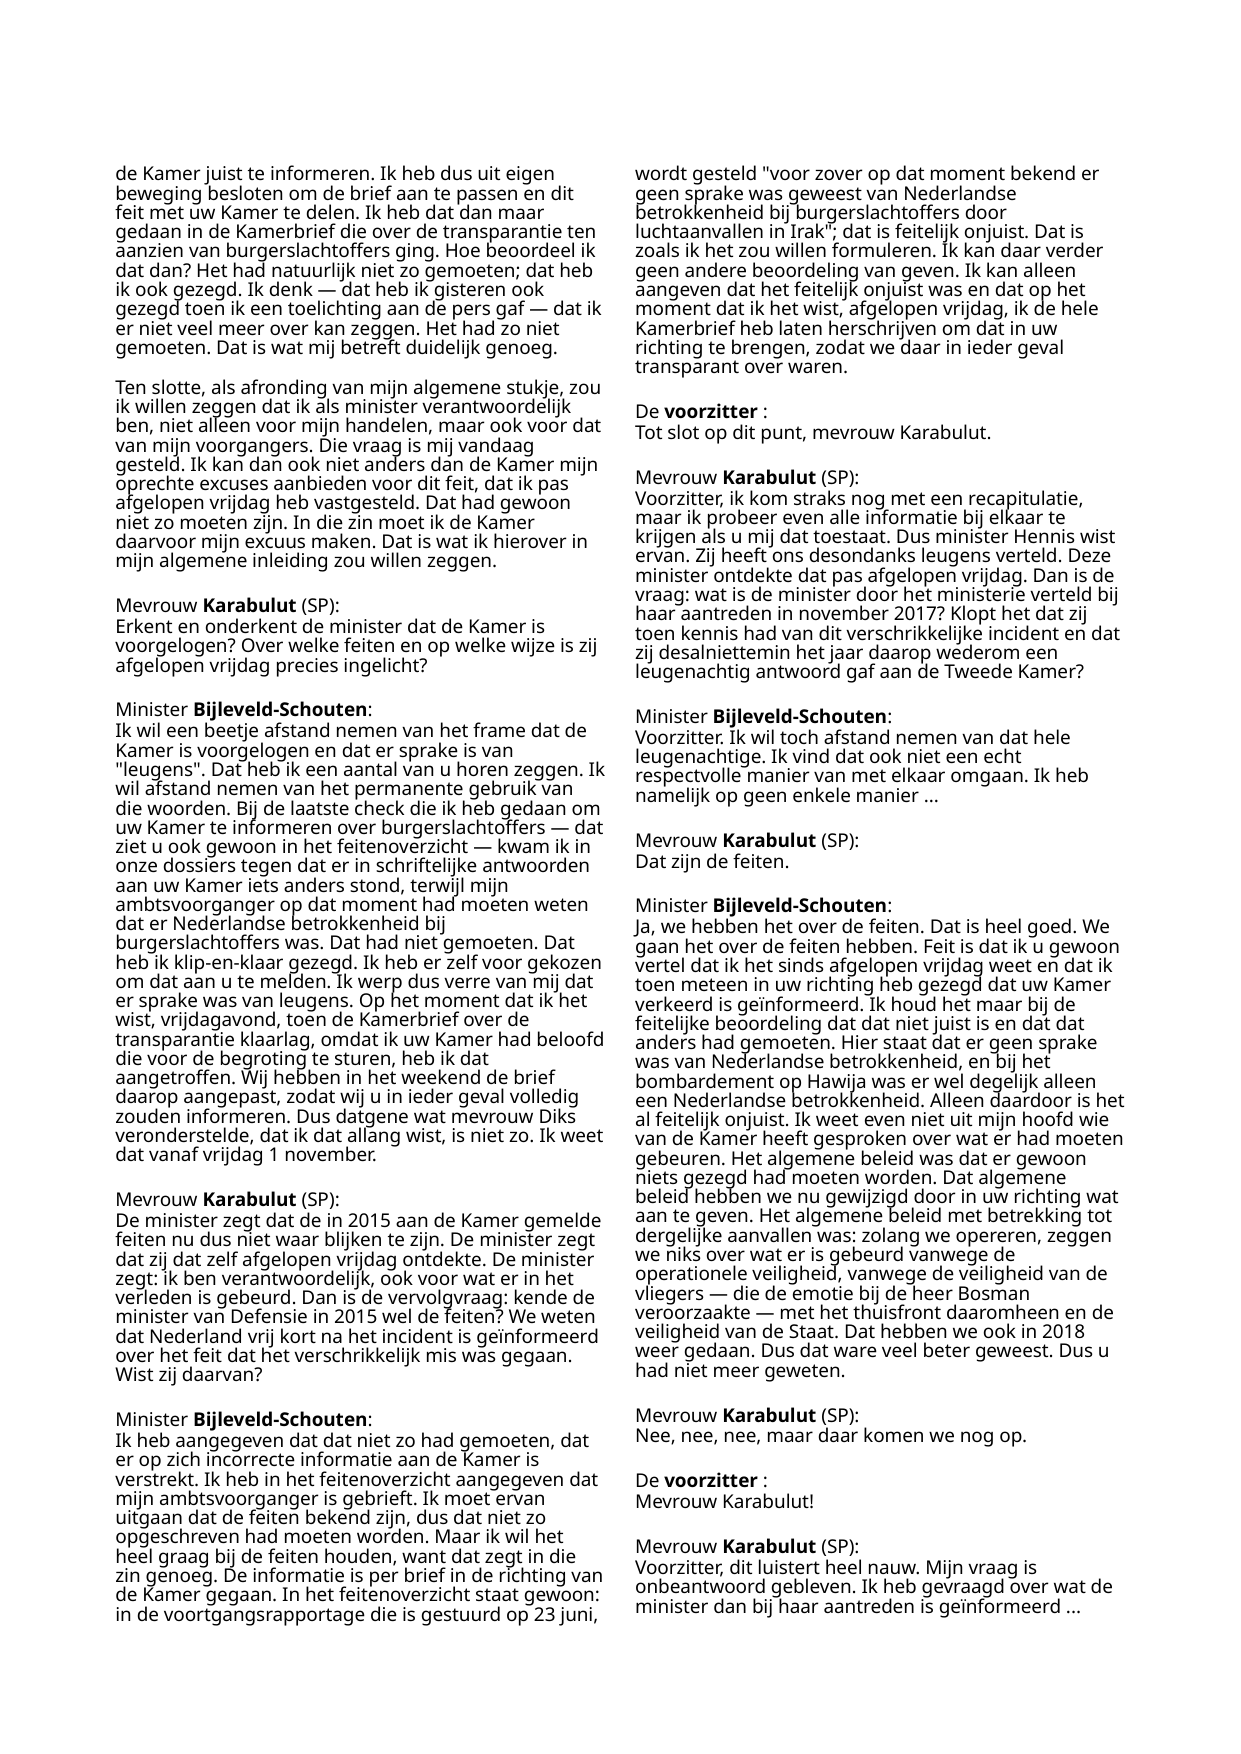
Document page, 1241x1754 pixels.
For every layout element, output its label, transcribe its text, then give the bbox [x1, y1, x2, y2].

text Tot slot op dit punt, mevrouw Karabulut. [635, 424, 1125, 443]
text Voorzitter, ik kom straks nog met een recapitulatie, maar ik probeer even alle informatie bij elkaar te krijgen als u mij dat toestaat. Dus minister Hennis wist ervan. Zij heeft ons desondanks leugens verteld. Deze minister ontdekte dat pas afgelopen vrijdag. Dan is de vraag: wat is de minister door het ministerie verteld bij haar aantreden in november 2017? Klopt het dat zij toen kennis had van dit verschrikkelijke incident en dat zij desalniettemin het jaar daarop wederom een leugenachtig antwoord gaf aan de Tweede Kamer? [635, 490, 1125, 682]
text Nee, nee, nee, maar daar komen we nog op. [635, 1427, 1125, 1447]
text Mevrouw Karabulut (SP): [635, 464, 1125, 490]
text wordt gesteld "voor zover op dat moment bekend er geen sprake was geweest van Nederlandse betrokkenheid bij burgerslachtoffers door luchtaanvallen in Irak"; dat is feitelijk onjuist. Dat is zoals ik het zou willen formuleren. Ik kan daar verder geen andere beoordeling van geven. Ik kan alleen aangeven dat het feitelijk onjuist was en dat op het moment dat ik het wist, afgelopen vrijdag, ik de hele Kamerbrief heb laten herschrijven om dat in uw richting te brengen, zodat we daar in ieder geval transparant over waren. [635, 165, 1125, 377]
text Mevrouw Karabulut (SP): [635, 827, 1125, 853]
text Minister Bijleveld-Schouten: [115, 1406, 605, 1432]
text Minister Bijleveld-Schouten: [115, 697, 605, 722]
text Ten slotte, als afronding van mijn algemene stukje, zou ik willen zeggen dat ik als minister verantwoordelijk ben, niet alleen voor mijn handelen, maar ook voor dat van mijn voorgangers. Die vraag is mij vandaag gesteld. Ik kan dan ook niet anders dan de Kamer mijn oprechte excuses aanbieden voor dit feit, dat ik pas afgelopen vrijdag heb vastgesteld. Dat had gewoon niet zo moeten zijn. In die zin moet ik de Kamer daarvoor mijn excuus maken. Dat is wat ik hierover in mijn algemene inleiding zou willen zeggen. [115, 379, 605, 571]
text Erkent en onderkent de minister dat de Kamer is voorgelogen? Over welke feiten en op welke wijze is zij afgelopen vrijdag precies ingelicht? [115, 618, 605, 676]
text Ik wil een beetje afstand nemen van het frame dat de Kamer is voorgelogen en dat er sprake is van "leugens". Dat heb ik een aantal van u horen zeggen. Ik wil afstand nemen van het permanente gebruik van die woorden. Bij de laatste check die ik heb gedaan om uw Kamer te informeren over burgerslachtoffers — dat ziet u ook gewoon in het feitenoverzicht — kwam ik in onze dossiers tegen dat er in schriftelijke antwoorden aan uw Kamer iets anders stond, terwijl mijn ambtsvoorganger op dat moment had moeten weten dat er Nederlandse betrokkenheid bij burgerslachtoffers was. Dat had niet gemoeten. Dat heb ik klip-en-klaar gezegd. Ik heb er zelf voor gekozen om dat aan u te melden. Ik werp dus verre van mij dat er sprake was van leugens. Op het moment dat ik het wist, vrijdagavond, toen de Kamerbrief over de transparantie klaarlag, omdat ik uw Kamer had beloofd die voor de begroting te sturen, heb ik dat aangetroffen. Wij hebben in het weekend de brief daarop aangepast, zodat wij u in ieder geval volledig zouden informeren. Dus datgene wat mevrouw Diks veronderstelde, dat ik dat allang wist, is niet zo. Ik weet dat vanaf vrijdag 1 november. [115, 722, 605, 1166]
text De voorzitter : [635, 1468, 1125, 1493]
text de Kamer juist te informeren. Ik heb dus uit eigen beweging besloten om de brief aan te passen en dit feit met uw Kamer te delen. Ik heb dat dan maar gedaan in de Kamerbrief die over de transparantie ten aanzien van burgerslachtoffers ging. Hoe beoordeel ik dat dan? Het had natuurlijk niet zo gemoeten; dat heb ik ook gezegd. Ik denk — dat heb ik gisteren ook gezegd toen ik een toelichting aan de pers gaf — dat ik er niet veel meer over kan zeggen. Het had zo niet gemoeten. Dat is wat mij betreft duidelijk genoeg. [115, 165, 605, 358]
text De minister zegt dat de in 2015 aan de Kamer gemelde feiten nu dus niet waar blijken te zijn. De minister zegt dat zij dat zelf afgelopen vrijdag ontdekte. De minister zegt: ik ben verantwoordelijk, ook voor wat er in het verleden is gebeurd. Dan is de vervolgvraag: kende de minister van Defensie in 2015 wel de feiten? We weten dat Nederland vrij kort na het incident is geïnformeerd over het feit dat het verschrikkelijk mis was gegaan. Wist zij daarvan? [115, 1212, 605, 1386]
text Mevrouw Karabulut (SP): [635, 1533, 1125, 1559]
text Minister Bijleveld-Schouten: [635, 893, 1125, 918]
text Mevrouw Karabulut (SP): [115, 1186, 605, 1212]
text Ik heb aangegeven dat dat niet zo had gemoeten, dat er op zich incorrecte informatie aan de Kamer is verstrekt. Ik heb in het feitenoverzicht aangegeven dat mijn ambtsvoorganger is gebrieft. Ik moet ervan uitgaan dat de feiten bekend zijn, dus dat niet zo opgeschreven had moeten worden. Maar ik wil het heel graag bij de feiten houden, want dat zegt in die zin genoeg. De informatie is per brief in de richting van de Kamer gegaan. In het feitenoverzicht staat gewoon: in de voortgangsrapportage die is gestuurd op 23 juni, [115, 1432, 605, 1625]
text Voorzitter. Ik wil toch afstand nemen van dat hele leugenachtige. Ik vind dat ook niet een echt respectvolle manier van met elkaar omgaan. Ik heb namelijk op geen enkele manier ... [635, 729, 1125, 806]
text Ja, we hebben het over de feiten. Dat is heel goed. We gaan het over de feiten hebben. Feit is dat ik u gewoon vertel dat ik het sinds afgelopen vrijdag weet en dat ik toen meteen in uw richting heb gezegd dat uw Kamer verkeerd is geïnformeerd. Ik houd het maar bij de feitelijke beoordeling dat dat niet juist is en dat dat anders had gemoeten. Hier staat dat er geen sprake was van Nederlandse betrokkenheid, en bij het bombardement op Hawija was er wel degelijk alleen een Nederlandse betrokkenheid. Alleen daardoor is het al feitelijk onjuist. Ik weet even niet uit mijn hoofd wie van de Kamer heeft gesproken over wat er had moeten gebeuren. Het algemene beleid was dat er gewoon niets gezegd had moeten worden. Dat algemene beleid hebben we nu gewijzigd door in uw richting wat aan te geven. Het algemene beleid met betrekking tot dergelijke aanvallen was: zolang we opereren, zeggen we niks over wat er is gebeurd vanwege de operationele veiligheid, vanwege de veiligheid van de vliegers — die de emotie bij de heer Bosman veroorzaakte — met het thuisfront daaromheen en de veiligheid van de Staat. Dat hebben we ook in 2018 weer gedaan. Dus dat ware veel beter geweest. Dus u had niet meer geweten. [635, 918, 1125, 1381]
text Mevrouw Karabulut! [635, 1493, 1125, 1513]
text De voorzitter : [635, 398, 1125, 424]
text Mevrouw Karabulut (SP): [635, 1402, 1125, 1427]
text Minister Bijleveld-Schouten: [635, 703, 1125, 729]
text Voorzitter, dit luistert heel nauw. Mijn vraag is onbeantwoord gebleven. Ik heb gevraagd over wat de minister dan bij haar aantreden is geïnformeerd ... [635, 1559, 1125, 1617]
text Dat zijn de feiten. [635, 853, 1125, 872]
text Mevrouw Karabulut (SP): [115, 592, 605, 618]
